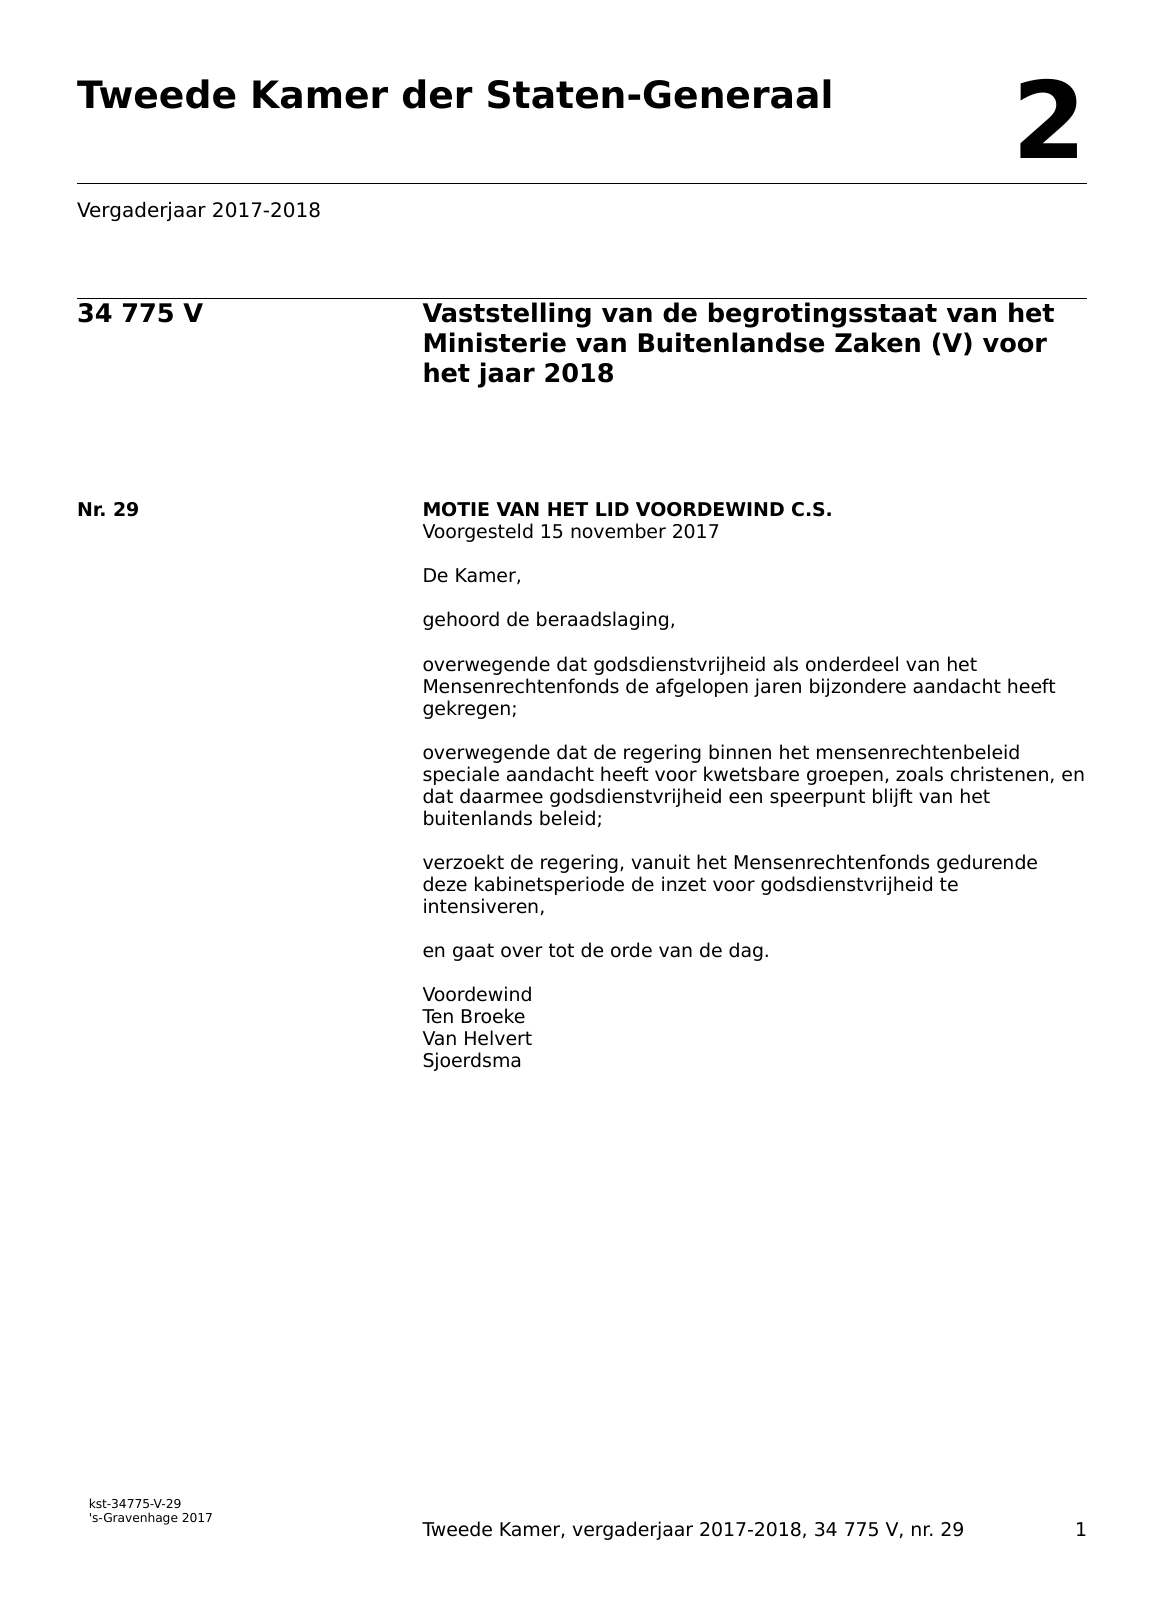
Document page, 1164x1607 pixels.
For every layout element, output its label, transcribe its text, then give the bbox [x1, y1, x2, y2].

text Ten Broeke [422, 1006, 1087, 1028]
text 's-Gravenhage 2017 [88, 1511, 323, 1525]
text Voorgesteld 15 november 2017 [422, 521, 1087, 543]
text Voordewind [422, 984, 1087, 1006]
text Sjoerdsma [422, 1050, 1087, 1072]
text overwegende dat de regering binnen het mensenrechtenbeleid speciale aandacht heeft voor kwetsbare groepen, zoals christenen, en dat daarmee godsdienstvrijheid een speerpunt blijft van het buitenlands beleid; [422, 742, 1087, 829]
text en gaat over tot de orde van de dag. [422, 940, 1087, 962]
table_header Tweede Kamer der Staten-Generaal [77, 59, 886, 183]
text Van Helvert [422, 1028, 1087, 1050]
text kst-34775-V-29 [88, 1497, 323, 1511]
subtitle 34 775 V Vaststelling van de begrotingsstaat van het Ministerie van Buitenlandse Zaken (V) voor het jaar 2018 [77, 299, 1087, 388]
text gehoord de beraadslaging, [422, 609, 1087, 631]
text verzoekt de regering, vanuit het Mensenrechtenfonds gedurende deze kabinetsperiode de inzet voor godsdienstvrijheid te intensiveren, [422, 852, 1087, 918]
table_header 2 [886, 59, 1087, 183]
text De Kamer, [422, 565, 1087, 587]
text overwegende dat godsdienstvrijheid als onderdeel van het Mensenrechtenfonds de afgelopen jaren bijzondere aandacht heeft gekregen; [422, 653, 1087, 719]
subtitle Nr. 29 MOTIE VAN HET LID VOORDEWIND C.S. [77, 499, 1087, 521]
table_cell Vergaderjaar 2017-2018 [77, 184, 1087, 298]
